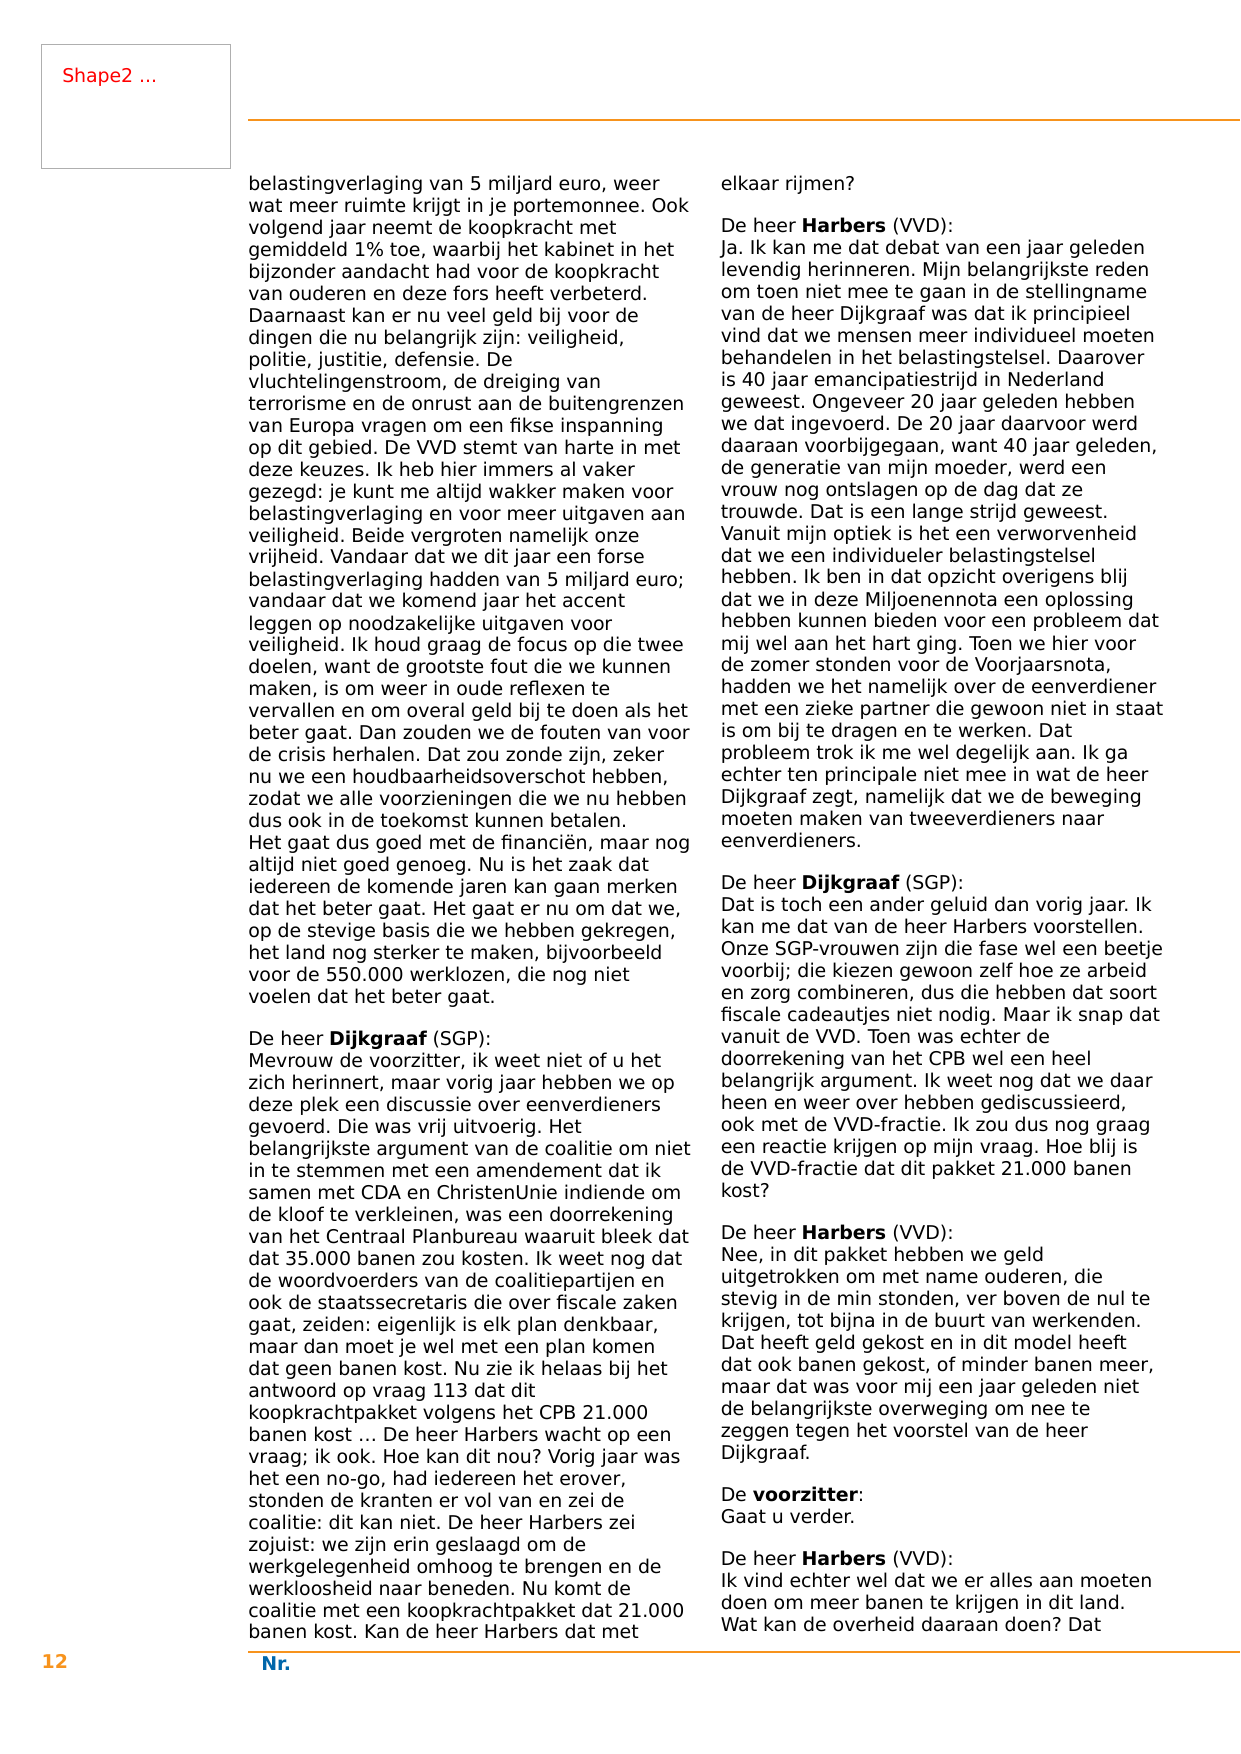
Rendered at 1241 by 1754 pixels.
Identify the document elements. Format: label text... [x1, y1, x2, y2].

text Ja. Ik kan me dat debat van een jaar geleden levendig herinneren. Mijn belangrijkste reden om toen niet mee te gaan in de stellingname van de heer Dijkgraaf was dat ik principieel vind dat we mensen meer individueel moeten behandelen in het belastingstelsel. Daarover is 40 jaar emancipatiestrijd in Nederland geweest. Ongeveer 20 jaar geleden hebben we dat ingevoerd. De 20 jaar daarvoor werd daaraan voorbijgegaan, want 40 jaar geleden, de generatie van mijn moeder, werd een vrouw nog ontslagen op de dag dat ze trouwde. Dat is een lange strijd geweest. Vanuit mijn optiek is het een verworvenheid dat we een individueler belastingstelsel hebben. Ik ben in dat opzicht overigens blij dat we in deze Miljoenennota een oplossing hebben kunnen bieden voor een probleem dat mij wel aan het hart ging. Toen we hier voor de zomer stonden voor de Voorjaarsnota, hadden we het namelijk over de eenverdiener met een zieke partner die gewoon niet in staat is om bij te dragen en te werken. Dat probleem trok ik me wel degelijk aan. Ik ga echter ten principale niet mee in wat de heer Dijkgraaf zegt, namelijk dat we de beweging moeten maken van tweeverdieners naar eenverdieners. [721, 237, 1163, 852]
text belastingverlaging van 5 miljard euro, weer wat meer ruimte krijgt in je portemonnee. Ook volgend jaar neemt de koopkracht met gemiddeld 1% toe, waarbij het kabinet in het bijzonder aandacht had voor de koopkracht van ouderen en deze fors heeft verbeterd. [248, 173, 691, 305]
text De heer Harbers (VVD): [721, 1222, 1163, 1244]
text De heer Dijkgraaf (SGP): [248, 1028, 691, 1050]
text De heer Harbers (VVD): [721, 1548, 1163, 1569]
text elkaar rijmen? [721, 173, 1163, 195]
text De voorzitter: [721, 1484, 1163, 1506]
text Het gaat dus goed met de financiën, maar nog altijd niet goed genoeg. Nu is het zaak dat iedereen de komende jaren kan gaan merken dat het beter gaat. Het gaat er nu om dat we, op de stevige basis die we hebben gekregen, het land nog sterker te maken, bijvoorbeeld voor de 550.000 werklozen, die nog niet voelen dat het beter gaat. [248, 832, 691, 1008]
text De heer Dijkgraaf (SGP): [721, 872, 1163, 894]
text Mevrouw de voorzitter, ik weet niet of u het zich herinnert, maar vorig jaar hebben we op deze plek een discussie over eenverdieners gevoerd. Die was vrij uitvoerig. Het belangrijkste argument van de coalitie om niet in te stemmen met een amendement dat ik samen met CDA en ChristenUnie indiende om de kloof te verkleinen, was een doorrekening van het Centraal Planbureau waaruit bleek dat dat 35.000 banen zou kosten. Ik weet nog dat de woordvoerders van de coalitiepartijen en ook de staatssecretaris die over fiscale zaken gaat, zeiden: eigenlijk is elk plan denkbaar, maar dan moet je wel met een plan komen dat geen banen kost. Nu zie ik helaas bij het antwoord op vraag 113 dat dit koopkrachtpakket volgens het CPB 21.000 banen kost … De heer Harbers wacht op een vraag; ik ook. Hoe kan dit nou? Vorig jaar was het een no-go, had iedereen het erover, stonden de kranten er vol van en zei de coalitie: dit kan niet. De heer Harbers zei zojuist: we zijn erin geslaagd om de werkgelegenheid omhoog te brengen en de werkloosheid naar beneden. Nu komt de coalitie met een koopkrachtpakket dat 21.000 banen kost. Kan de heer Harbers dat met [248, 1050, 691, 1643]
text Nee, in dit pakket hebben we geld uitgetrokken om met name ouderen, die stevig in de min stonden, ver boven de nul te krijgen, tot bijna in de buurt van werkenden. Dat heeft geld gekost en in dit model heeft dat ook banen gekost, of minder banen meer, maar dat was voor mij een jaar geleden niet de belangrijkste overweging om nee te zeggen tegen het voorstel van de heer Dijkgraaf. [721, 1244, 1163, 1464]
text Gaat u verder. [721, 1506, 1163, 1528]
text Daarnaast kan er nu veel geld bij voor de dingen die nu belangrijk zijn: veiligheid, politie, justitie, defensie. De vluchtelingenstroom, de dreiging van terrorisme en de onrust aan de buitengrenzen van Europa vragen om een fikse inspanning op dit gebied. De VVD stemt van harte in met deze keuzes. Ik heb hier immers al vaker gezegd: je kunt me altijd wakker maken voor belastingverlaging en voor meer uitgaven aan veiligheid. Beide vergroten namelijk onze vrijheid. Vandaar dat we dit jaar een forse belastingverlaging hadden van 5 miljard euro; vandaar dat we komend jaar het accent leggen op noodzakelijke uitgaven voor veiligheid. Ik houd graag de focus op die twee doelen, want de grootste fout die we kunnen maken, is om weer in oude reflexen te vervallen en om overal geld bij te doen als het beter gaat. Dan zouden we de fouten van voor de crisis herhalen. Dat zou zonde zijn, zeker nu we een houdbaarheidsoverschot hebben, zodat we alle voorzieningen die we nu hebben dus ook in de toekomst kunnen betalen. [248, 305, 691, 832]
text Ik vind echter wel dat we er alles aan moeten doen om meer banen te krijgen in dit land. Wat kan de overheid daaraan doen? Dat [721, 1569, 1163, 1636]
text De heer Harbers (VVD): [721, 215, 1163, 237]
text Dat is toch een ander geluid dan vorig jaar. Ik kan me dat van de heer Harbers voorstellen. Onze SGP-vrouwen zijn die fase wel een beetje voorbij; die kiezen gewoon zelf hoe ze arbeid en zorg combineren, dus die hebben dat soort fiscale cadeautjes niet nodig. Maar ik snap dat vanuit de VVD. Toen was echter de doorrekening van het CPB wel een heel belangrijk argument. Ik weet nog dat we daar heen en weer over hebben gediscussieerd, ook met de VVD-fractie. Ik zou dus nog graag een reactie krijgen op mijn vraag. Hoe blij is de VVD-fractie dat dit pakket 21.000 banen kost? [721, 894, 1163, 1202]
